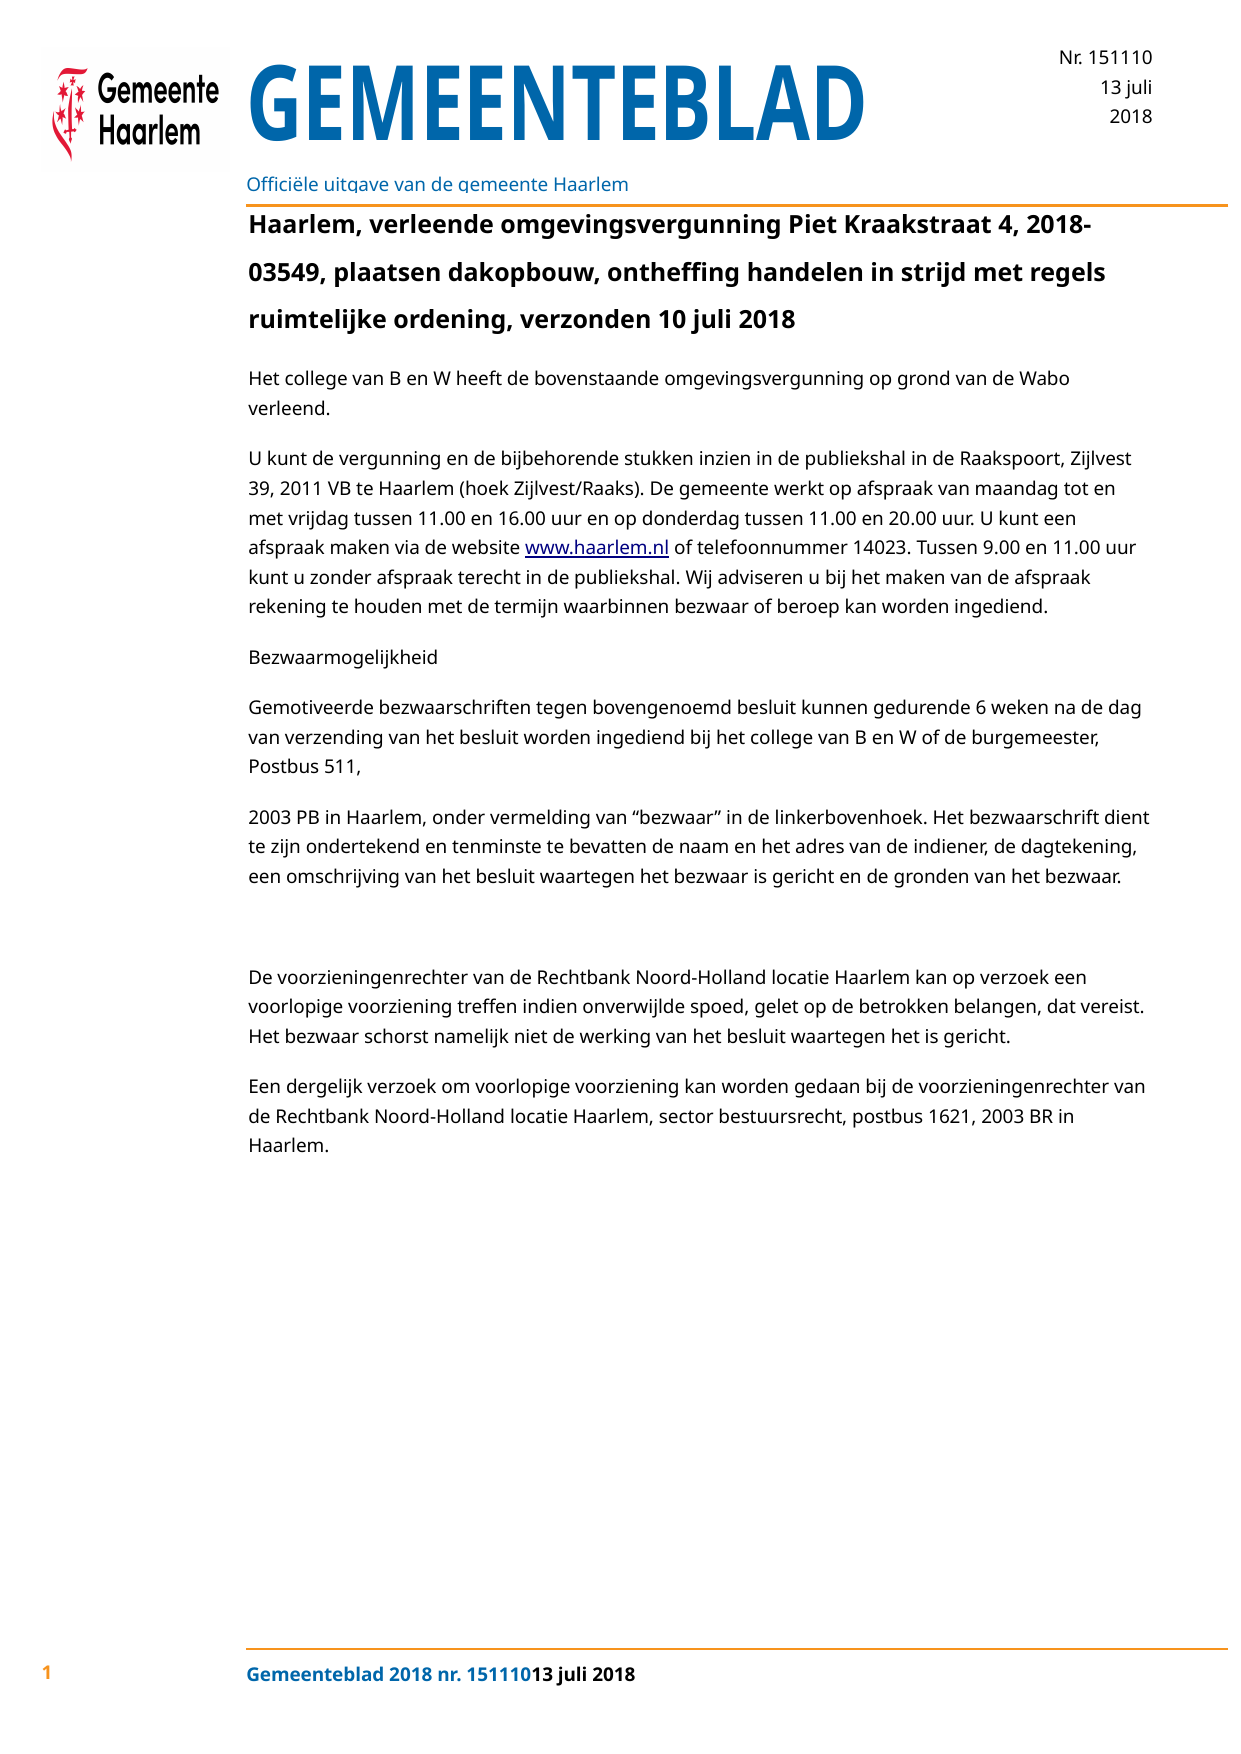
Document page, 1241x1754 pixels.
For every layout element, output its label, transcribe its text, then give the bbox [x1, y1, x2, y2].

text U kunt de vergunning en de bijbehorende stukken inzien in de publiekshal in de Raakspoort, Zijlvest 39, 2011 VB te Haarlem (hoek Zijlvest/Raaks). De gemeente werkt op afspraak van maandag tot en met vrijdag tussen 11.00 en 16.00 uur en op donderdag tussen 11.00 en 20.00 uur. U kunt een afspraak maken via de website www.haarlem.nl of telefoonnummer 14023. Tussen 9.00 en 11.00 uur kunt u zonder afspraak terecht in de publiekshal. Wij adviseren u bij het maken van de afspraak rekening te houden met de termijn waarbinnen bezwaar of beroep kan worden ingediend. [248, 446, 1152, 619]
text Het college van B en W heeft de bovenstaande omgevingsvergunning op grond van de Wabo verleend. [248, 366, 1152, 421]
picture [41, 47, 231, 172]
text Bezwaarmogelijkheid [248, 644, 1152, 669]
text Gemotiveerde bezwaarschriften tegen bovengenoemd besluit kunnen gedurende 6 weken na de dag van verzending van het besluit worden ingediend bij het college van B en W of de burgemeester, Postbus 511, [248, 694, 1152, 779]
text De voorzieningenrechter van de Rechtbank Noord-Holland locatie Haarlem kan op verzoek een voorlopige voorziening treffen indien onverwijlde spoed, gelet op de betrokken belangen, dat vereist. Het bezwaar schorst namelijk niet de werking van het besluit waartegen het is gericht. [248, 964, 1152, 1049]
text Een dergelijk verzoek om voorlopige voorziening kan worden gedaan bij de voorzieningenrechter van de Rechtbank Noord-Holland locatie Haarlem, sector bestuursrecht, postbus 1621, 2003 BR in Haarlem. [248, 1073, 1152, 1158]
text 2003 PB in Haarlem, onder vermelding van “bezwaar” in de linkerbovenhoek. Het bezwaarschrift dient te zijn ondertekend en tenminste te bevatten de naam en het adres van de indiener, de dagtekening, een omschrijving van het besluit waartegen het bezwaar is gericht en de gronden van het bezwaar. [248, 804, 1152, 889]
text Haarlem, verleende omgevingsvergunning Piet Kraakstraat 4, 2018-03549, plaatsen dakopbouw, ontheffing handelen in strijd met regels ruimtelijke ordening, verzonden 10 juli 2018 [248, 207, 1152, 336]
